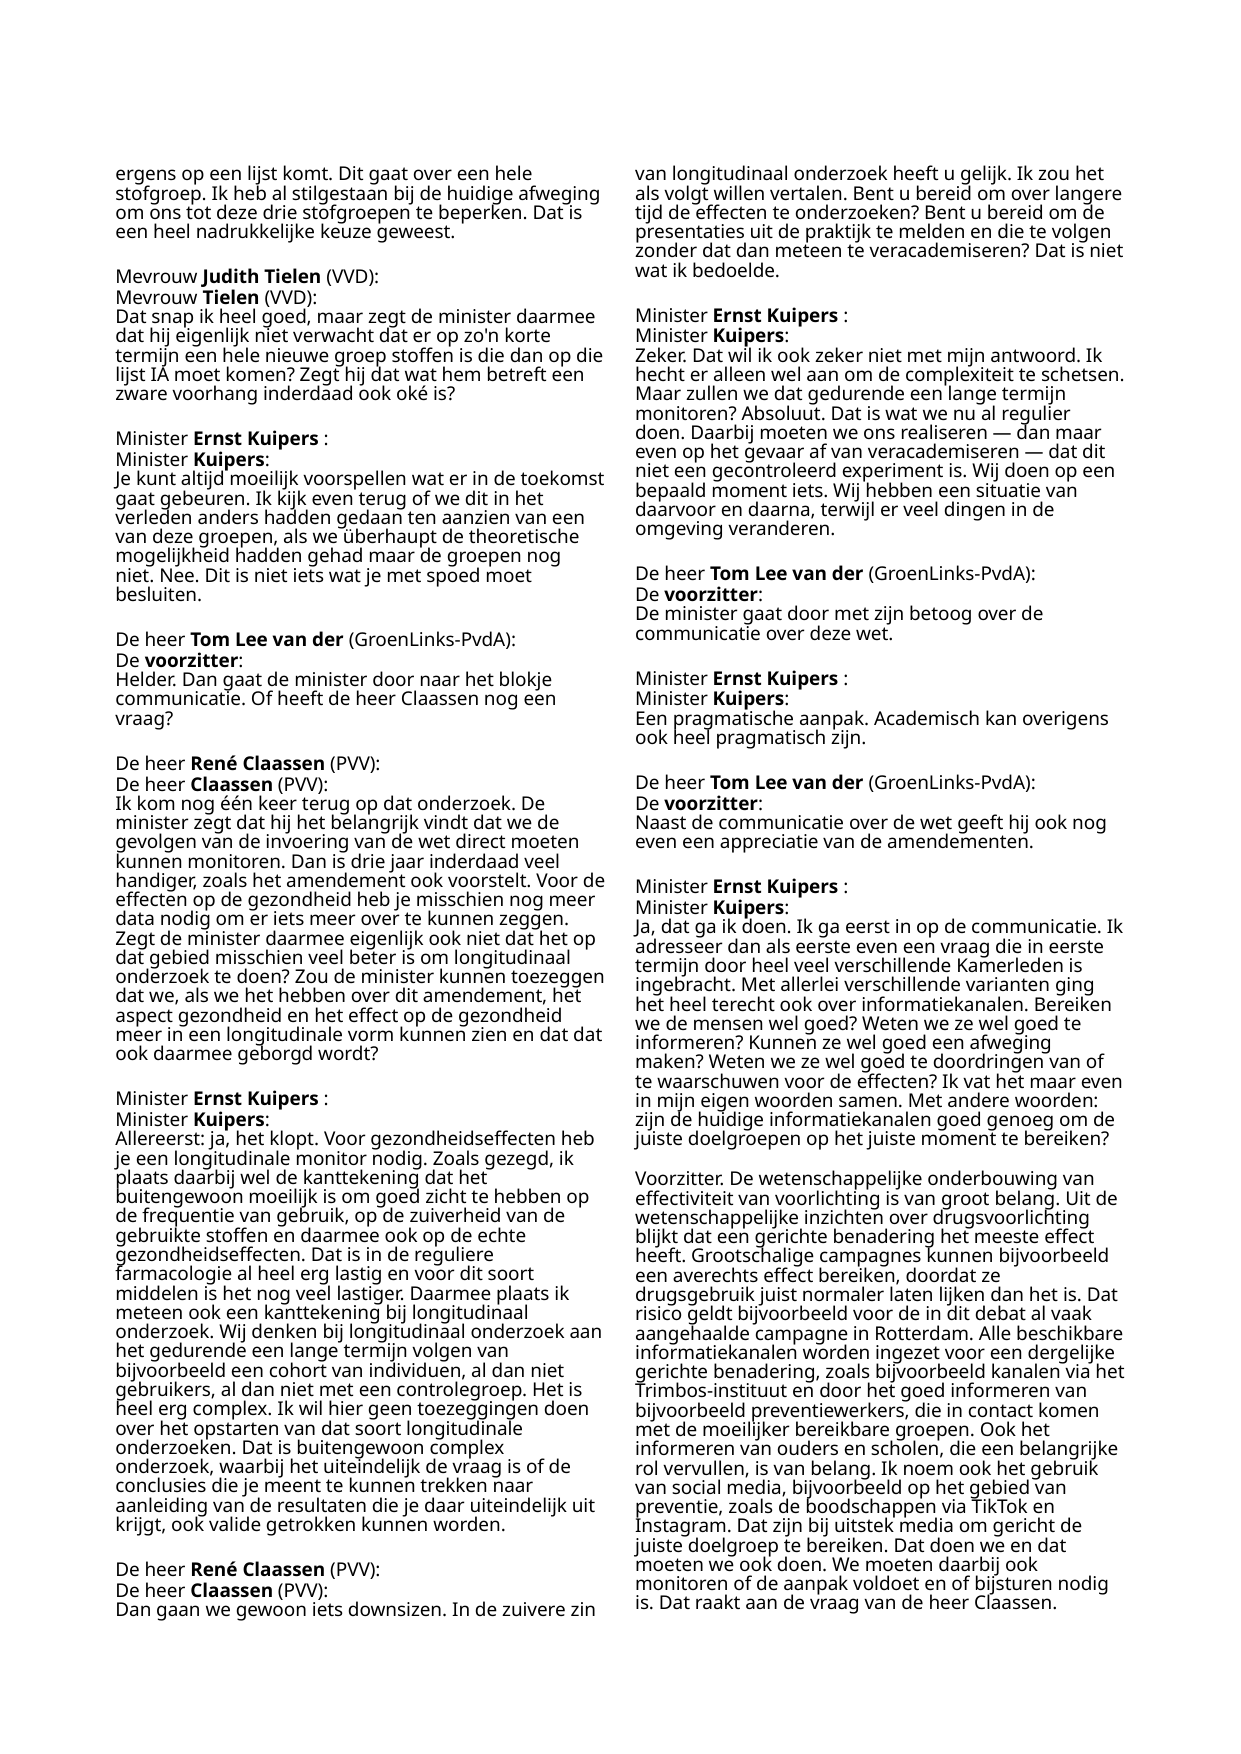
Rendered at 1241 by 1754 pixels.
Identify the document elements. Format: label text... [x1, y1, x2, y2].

text De heer Claassen (PVV): [115, 1582, 605, 1601]
text ergens op een lijst komt. Dit gaat over een hele stofgroep. Ik heb al stilgestaan bij de huidige afweging om ons tot deze drie stofgroepen te beperken. Dat is een heel nadrukkelijke keuze geweest. [115, 165, 605, 242]
text Dan gaan we gewoon iets downsizen. In de zuivere zin [115, 1601, 605, 1620]
text De heer René Claassen (PVV): [115, 750, 605, 776]
text Allereerst: ja, het klopt. Voor gezondheidseffecten heb je een longitudinale monitor nodig. Zoals gezegd, ik plaats daarbij wel de kanttekening dat het buitengewoon moeilijk is om goed zicht te hebben op de frequentie van gebruik, op de zuiverheid van de gebruikte stoffen en daarmee ook op de echte gezondheidseffecten. Dat is in de reguliere farmacologie al heel erg lastig en voor dit soort middelen is het nog veel lastiger. Daarmee plaats ik meteen ook een kanttekening bij longitudinaal onderzoek. Wij denken bij longitudinaal onderzoek aan het gedurende een lange termijn volgen van bijvoorbeeld een cohort van individuen, al dan niet gebruikers, al dan niet met een controlegroep. Het is heel erg complex. Ik wil hier geen toezeggingen doen over het opstarten van dat soort longitudinale onderzoeken. Dat is buitengewoon complex onderzoek, waarbij het uiteindelijk de vraag is of de conclusies die je meent te kunnen trekken naar aanleiding van de resultaten die je daar uiteindelijk uit krijgt, ook valide getrokken kunnen worden. [115, 1130, 605, 1535]
text Ik kom nog één keer terug op dat onderzoek. De minister zegt dat hij het belangrijk vindt dat we de gevolgen van de invoering van de wet direct moeten kunnen monitoren. Dan is drie jaar inderdaad veel handiger, zoals het amendement ook voorstelt. Voor de effecten op de gezondheid heb je misschien nog meer data nodig om er iets meer over te kunnen zeggen. Zegt de minister daarmee eigenlijk ook niet dat het op dat gebied misschien veel beter is om longitudinaal onderzoek te doen? Zou de minister kunnen toezeggen dat we, als we het hebben over dit amendement, het aspect gezondheid en het effect op de gezondheid meer in een longitudinale vorm kunnen zien en dat dat ook daarmee geborgd wordt? [115, 795, 605, 1064]
text Minister Kuipers: [635, 899, 1125, 918]
text Ja, dat ga ik doen. Ik ga eerst in op de communicatie. Ik adresseer dan als eerste even een vraag die in eerste termijn door heel veel verschillende Kamerleden is ingebracht. Met allerlei verschillende varianten ging het heel terecht ook over informatiekanalen. Bereiken we de mensen wel goed? Weten we ze wel goed te informeren? Kunnen ze wel goed een afweging maken? Weten we ze wel goed te doordringen van of te waarschuwen voor de effecten? Ik vat het maar even in mijn eigen woorden samen. Met andere woorden: zijn de huidige informatiekanalen goed genoeg om de juiste doelgroepen op het juiste moment te bereiken? [635, 918, 1125, 1150]
text Helder. Dan gaat de minister door naar het blokje communicatie. Of heeft de heer Claassen nog een vraag? [115, 671, 605, 729]
text De voorzitter: [635, 795, 1125, 814]
text Dat snap ik heel goed, maar zegt de minister daarmee dat hij eigenlijk niet verwacht dat er op zo'n korte termijn een hele nieuwe groep stoffen is die dan op die lijst IA moet komen? Zegt hij dat wat hem betreft een zware voorhang inderdaad ook oké is? [115, 308, 605, 404]
text Minister Kuipers: [115, 1111, 605, 1130]
text Minister Kuipers: [115, 451, 605, 470]
text De heer Tom Lee van der (GroenLinks-PvdA): [635, 769, 1125, 795]
text De heer Claassen (PVV): [115, 776, 605, 795]
text Mevrouw Judith Tielen (VVD): [115, 263, 605, 289]
text Minister Ernst Kuipers : [635, 873, 1125, 899]
text Minister Ernst Kuipers : [635, 302, 1125, 327]
text Mevrouw Tielen (VVD): [115, 289, 605, 308]
text De heer René Claassen (PVV): [115, 1556, 605, 1582]
text De heer Tom Lee van der (GroenLinks-PvdA): [115, 626, 605, 652]
text De voorzitter: [115, 652, 605, 671]
text Zeker. Dat wil ik ook zeker niet met mijn antwoord. Ik hecht er alleen wel aan om de complexiteit te schetsen. Maar zullen we dat gedurende een lange termijn monitoren? Absoluut. Dat is wat we nu al regulier doen. Daarbij moeten we ons realiseren — dan maar even op het gevaar af van veracademiseren — dat dit niet een gecontroleerd experiment is. Wij doen op een bepaald moment iets. Wij hebben een situatie van daarvoor en daarna, terwijl er veel dingen in de omgeving veranderen. [635, 347, 1125, 539]
text Minister Ernst Kuipers : [115, 425, 605, 451]
text Een pragmatische aanpak. Academisch kan overigens ook heel pragmatisch zijn. [635, 710, 1125, 748]
text De minister gaat door met zijn betoog over de communicatie over deze wet. [635, 605, 1125, 644]
text van longitudinaal onderzoek heeft u gelijk. Ik zou het als volgt willen vertalen. Bent u bereid om over langere tijd de effecten te onderzoeken? Bent u bereid om de presentaties uit de praktijk te melden en die te volgen zonder dat dan meteen te veracademiseren? Dat is niet wat ik bedoelde. [635, 165, 1125, 281]
text Minister Kuipers: [635, 327, 1125, 347]
text Minister Kuipers: [635, 690, 1125, 710]
text De voorzitter: [635, 586, 1125, 605]
text Je kunt altijd moeilijk voorspellen wat er in de toekomst gaat gebeuren. Ik kijk even terug of we dit in het verleden anders hadden gedaan ten aanzien van een van deze groepen, als we überhaupt de theoretische mogelijkheid hadden gehad maar de groepen nog niet. Nee. Dit is niet iets wat je met spoed moet besluiten. [115, 470, 605, 605]
text Voorzitter. De wetenschappelijke onderbouwing van effectiviteit van voorlichting is van groot belang. Uit de wetenschappelijke inzichten over drugsvoorlichting blijkt dat een gerichte benadering het meeste effect heeft. Grootschalige campagnes kunnen bijvoorbeeld een averechts effect bereiken, doordat ze drugsgebruik juist normaler laten lijken dan het is. Dat risico geldt bijvoorbeeld voor de in dit debat al vaak aangehaalde campagne in Rotterdam. Alle beschikbare informatiekanalen worden ingezet voor een dergelijke gerichte benadering, zoals bijvoorbeeld kanalen via het Trimbos-instituut en door het goed informeren van bijvoorbeeld preventiewerkers, die in contact komen met de moeilijker bereikbare groepen. Ook het informeren van ouders en scholen, die een belangrijke rol vervullen, is van belang. Ik noem ook het gebruik van social media, bijvoorbeeld op het gebied van preventie, zoals de boodschappen via TikTok en Instagram. Dat zijn bij uitstek media om gericht de juiste doelgroep te bereiken. Dat doen we en dat moeten we ook doen. We moeten daarbij ook monitoren of de aanpak voldoet en of bijsturen nodig is. Dat raakt aan de vraag van de heer Claassen. [635, 1170, 1125, 1614]
text De heer Tom Lee van der (GroenLinks-PvdA): [635, 560, 1125, 586]
text Naast de communicatie over de wet geeft hij ook nog even een appreciatie van de amendementen. [635, 814, 1125, 853]
text Minister Ernst Kuipers : [115, 1085, 605, 1111]
text Minister Ernst Kuipers : [635, 665, 1125, 690]
